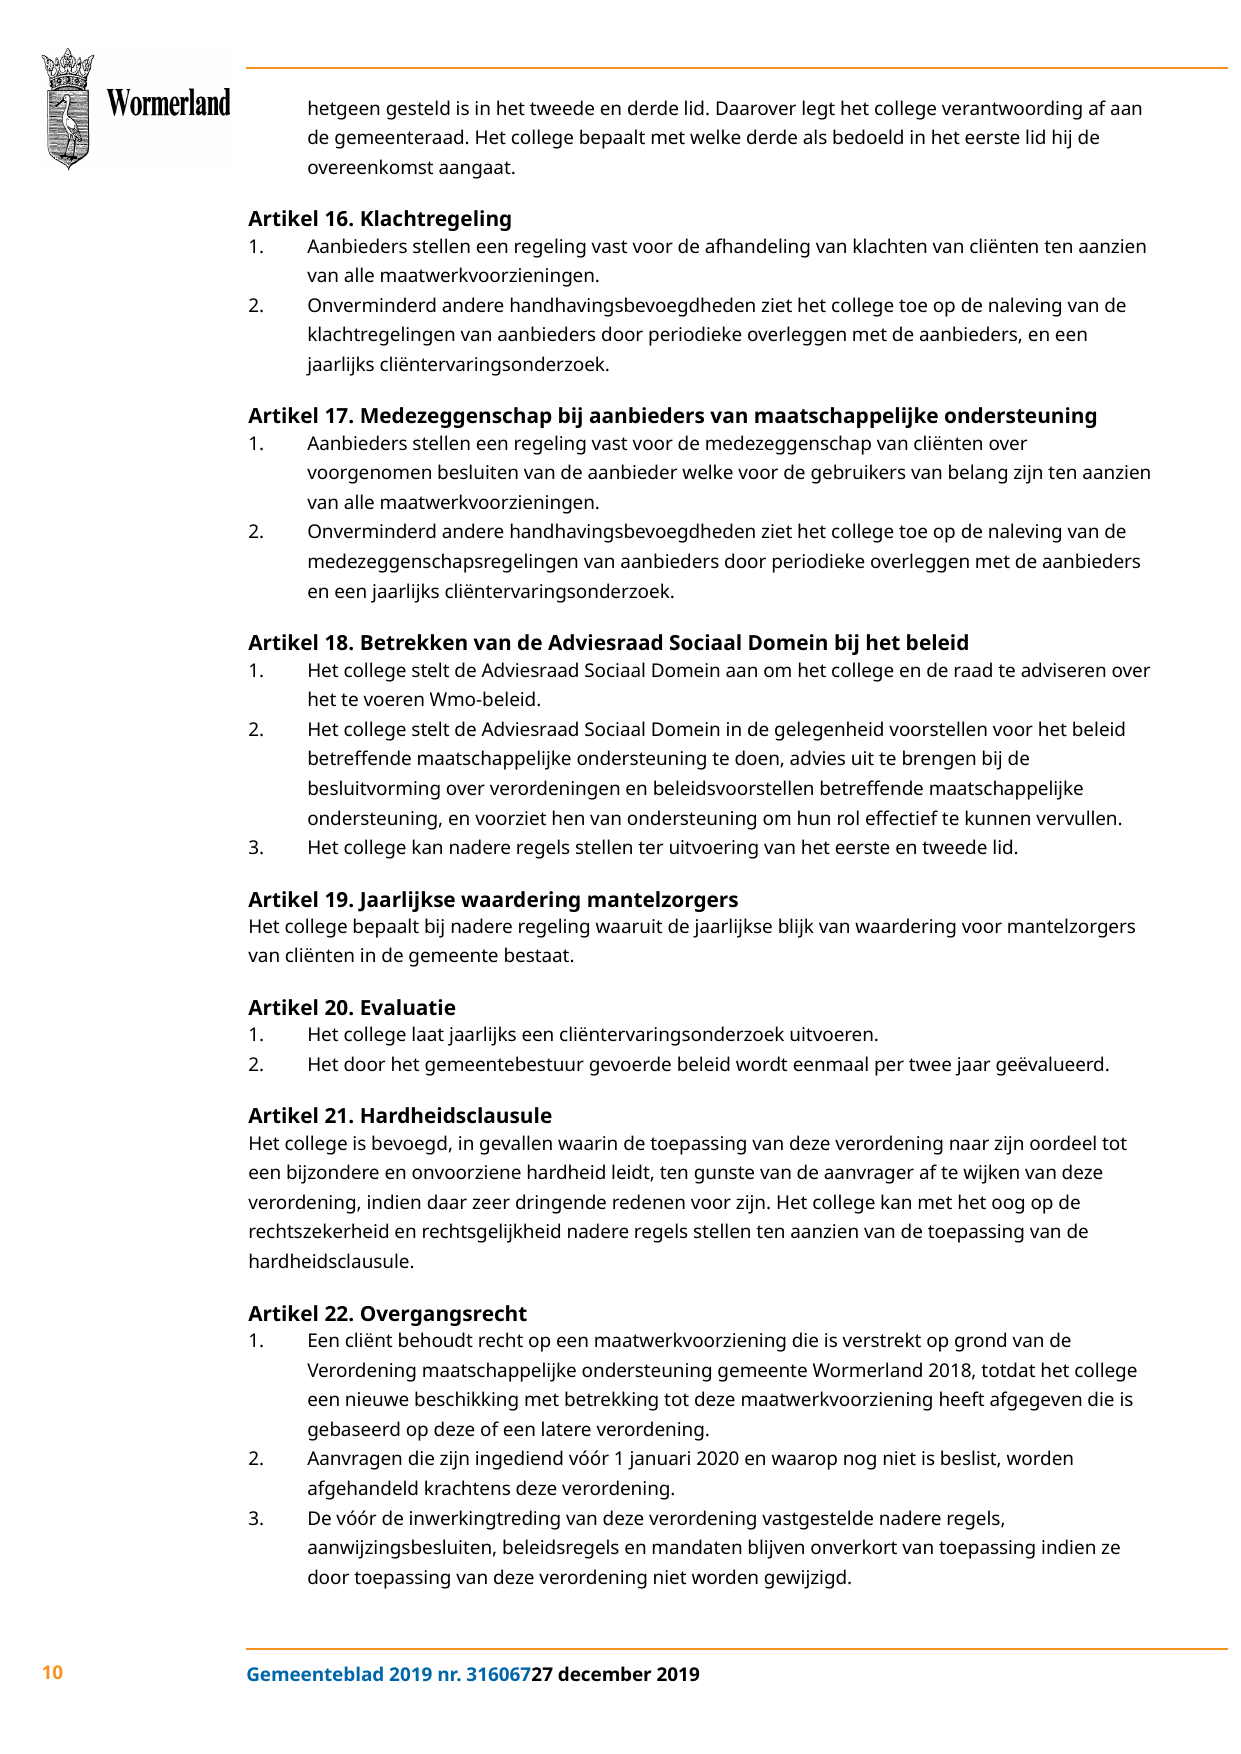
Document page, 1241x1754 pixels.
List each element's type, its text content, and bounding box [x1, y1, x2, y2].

list Het college laat jaarlijks een cliëntervaringsonderzoek uitvoeren. [248, 1022, 1152, 1047]
list Het door het gemeentebestuur gevoerde beleid wordt eenmaal per twee jaar geëvalueerd. [248, 1051, 1152, 1077]
list Aanbieders stellen een regeling vast voor de afhandeling van klachten van cliënten ten aanzien van alle maatwerkvoorzieningen. [248, 233, 1152, 288]
list Het college stelt de Adviesraad Sociaal Domein aan om het college en de raad te adviseren over het te voeren Wmo-beleid. [248, 657, 1152, 712]
text Het college is bevoegd, in gevallen waarin de toepassing van deze verordening naar zijn oordeel tot een bijzondere en onvoorziene hardheid leidt, ten gunste van de aanvrager af te wijken van deze verordening, indien daar zeer dringende redenen voor zijn. Het college kan met het oog op de rechtszekerheid en rechtsgelijkheid nadere regels stellen ten aanzien van de toepassing van de hardheidsclausule. [248, 1130, 1152, 1274]
text Artikel 22. Overgangsrecht [248, 1299, 1152, 1327]
list hetgeen gesteld is in het tweede en derde lid. Daarover legt het college verantwoording af aan de gemeenteraad. Het college bepaalt met welke derde als bedoeld in het eerste lid hij de overeenkomst aangaat. [248, 95, 1152, 180]
text Artikel 17. Medezeggenschap bij aanbieders van maatschappelijke ondersteuning [248, 402, 1152, 430]
list Aanbieders stellen een regeling vast voor de medezeggenschap van cliënten over voorgenomen besluiten van de aanbieder welke voor de gebruikers van belang zijn ten aanzien van alle maatwerkvoorzieningen. [248, 430, 1152, 515]
text Artikel 21. Hardheidsclausule [248, 1102, 1152, 1130]
list Een cliënt behoudt recht op een maatwerkvoorziening die is verstrekt op grond van de Verordening maatschappelijke ondersteuning gemeente Wormerland 2018, totdat het college een nieuwe beschikking met betrekking tot deze maatwerkvoorziening heeft afgegeven die is gebaseerd op deze of een latere verordening. [248, 1327, 1152, 1442]
list Het college stelt de Adviesraad Sociaal Domein in de gelegenheid voorstellen voor het beleid betreffende maatschappelijke ondersteuning te doen, advies uit te brengen bij de besluitvorming over verordeningen en beleidsvoorstellen betreffende maatschappelijke ondersteuning, en voorziet hen van ondersteuning om hun rol effectief te kunnen vervullen. [248, 716, 1152, 830]
text Artikel 19. Jaarlijkse waardering mantelzorgers [248, 885, 1152, 913]
text Artikel 20. Evaluatie [248, 993, 1152, 1022]
text Artikel 18. Betrekken van de Adviesraad Sociaal Domein bij het beleid [248, 628, 1152, 657]
list Onverminderd andere handhavingsbevoegdheden ziet het college toe op de naleving van de klachtregelingen van aanbieders door periodieke overleggen met de aanbieders, en een jaarlijks cliëntervaringsonderzoek. [248, 292, 1152, 377]
list Het college kan nadere regels stellen ter uitvoering van het eerste en tweede lid. [248, 834, 1152, 860]
text Het college bepaalt bij nadere regeling waaruit de jaarlijkse blijk van waardering voor mantelzorgers van cliënten in de gemeente bestaat. [248, 913, 1152, 968]
text Artikel 16. Klachtregeling [248, 204, 1152, 233]
list Onverminderd andere handhavingsbevoegdheden ziet het college toe op de naleving van de medezeggenschapsregelingen van aanbieders door periodieke overleggen met de aanbieders en een jaarlijks cliëntervaringsonderzoek. [248, 519, 1152, 604]
picture [41, 47, 231, 172]
list Aanvragen die zijn ingediend vóór 1 januari 2020 en waarop nog niet is beslist, worden afgehandeld krachtens deze verordening. [248, 1446, 1152, 1501]
list De vóór de inwerkingtreding van deze verordening vastgestelde nadere regels, aanwijzingsbesluiten, beleidsregels en mandaten blijven onverkort van toepassing indien ze door toepassing van deze verordening niet worden gewijzigd. [248, 1505, 1152, 1589]
